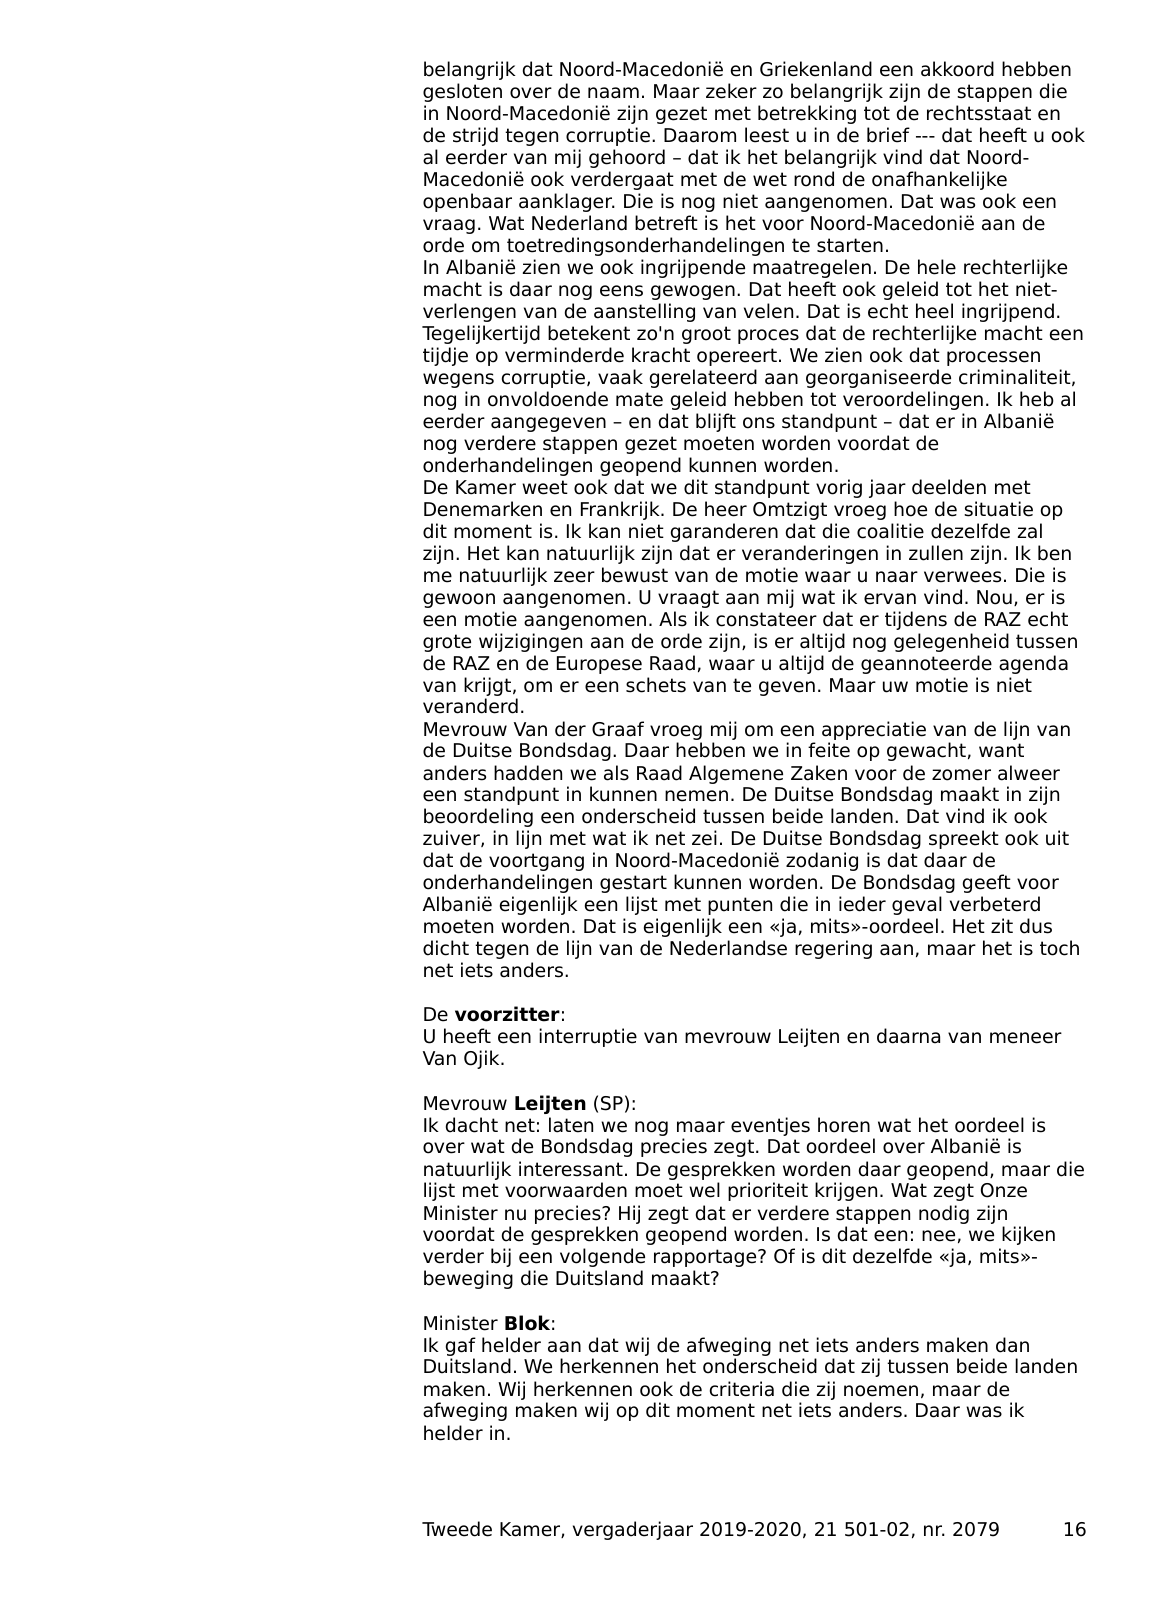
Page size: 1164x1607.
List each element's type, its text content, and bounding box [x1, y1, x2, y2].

text Ik dacht net: laten we nog maar eventjes horen wat het oordeel is over wat de Bondsdag precies zegt. Dat oordeel over Albanië is natuurlijk interessant. De gesprekken worden daar geopend, maar die lijst met voorwaarden moet wel prioriteit krijgen. Wat zegt Onze Minister nu precies? Hij zegt dat er verdere stappen nodig zijn voordat de gesprekken geopend worden. Is dat een: nee, we kijken verder bij een volgende rapportage? Of is dit dezelfde «ja, mits»-beweging die Duitsland maakt? [422, 1114, 1087, 1290]
text De voorzitter: [422, 1004, 1087, 1026]
text De Kamer weet ook dat we dit standpunt vorig jaar deelden met Denemarken en Frankrijk. De heer Omtzigt vroeg hoe de situatie op dit moment is. Ik kan niet garanderen dat die coalitie dezelfde zal zijn. Het kan natuurlijk zijn dat er veranderingen in zullen zijn. Ik ben me natuurlijk zeer bewust van de motie waar u naar verwees. Die is gewoon aangenomen. U vraagt aan mij wat ik ervan vind. Nou, er is een motie aangenomen. Als ik constateer dat er tijdens de RAZ echt grote wijzigingen aan de orde zijn, is er altijd nog gelegenheid tussen de RAZ en de Europese Raad, waar u altijd de geannoteerde agenda van krijgt, om er een schets van te geven. Maar uw motie is niet veranderd. [422, 477, 1087, 718]
text Mevrouw Leijten (SP): [422, 1092, 1087, 1114]
text Minister Blok: [422, 1312, 1087, 1334]
text U heeft een interruptie van mevrouw Leijten en daarna van meneer Van Ojik. [422, 1026, 1087, 1070]
text Ik gaf helder aan dat wij de afweging net iets anders maken dan Duitsland. We herkennen het onderscheid dat zij tussen beide landen maken. Wij herkennen ook de criteria die zij noemen, maar de afweging maken wij op dit moment net iets anders. Daar was ik helder in. [422, 1334, 1087, 1444]
text belangrijk dat Noord-Macedonië en Griekenland een akkoord hebben gesloten over de naam. Maar zeker zo belangrijk zijn de stappen die in Noord-Macedonië zijn gezet met betrekking tot de rechtsstaat en de strijd tegen corruptie. Daarom leest u in de brief --- dat heeft u ook al eerder van mij gehoord – dat ik het belangrijk vind dat Noord-Macedonië ook verdergaat met de wet rond de onafhankelijke openbaar aanklager. Die is nog niet aangenomen. Dat was ook een vraag. Wat Nederland betreft is het voor Noord-Macedonië aan de orde om toetredingsonderhandelingen te starten. [422, 59, 1087, 257]
text In Albanië zien we ook ingrijpende maatregelen. De hele rechterlijke macht is daar nog eens gewogen. Dat heeft ook geleid tot het niet-verlengen van de aanstelling van velen. Dat is echt heel ingrijpend. Tegelijkertijd betekent zo'n groot proces dat de rechterlijke macht een tijdje op verminderde kracht opereert. We zien ook dat processen wegens corruptie, vaak gerelateerd aan georganiseerde criminaliteit, nog in onvoldoende mate geleid hebben tot veroordelingen. Ik heb al eerder aangegeven – en dat blijft ons standpunt – dat er in Albanië nog verdere stappen gezet moeten worden voordat de onderhandelingen geopend kunnen worden. [422, 257, 1087, 477]
text Mevrouw Van der Graaf vroeg mij om een appreciatie van de lijn van de Duitse Bondsdag. Daar hebben we in feite op gewacht, want anders hadden we als Raad Algemene Zaken voor de zomer alweer een standpunt in kunnen nemen. De Duitse Bondsdag maakt in zijn beoordeling een onderscheid tussen beide landen. Dat vind ik ook zuiver, in lijn met wat ik net zei. De Duitse Bondsdag spreekt ook uit dat de voortgang in Noord-Macedonië zodanig is dat daar de onderhandelingen gestart kunnen worden. De Bondsdag geeft voor Albanië eigenlijk een lijst met punten die in ieder geval verbeterd moeten worden. Dat is eigenlijk een «ja, mits»-oordeel. Het zit dus dicht tegen de lijn van de Nederlandse regering aan, maar het is toch net iets anders. [422, 718, 1087, 982]
